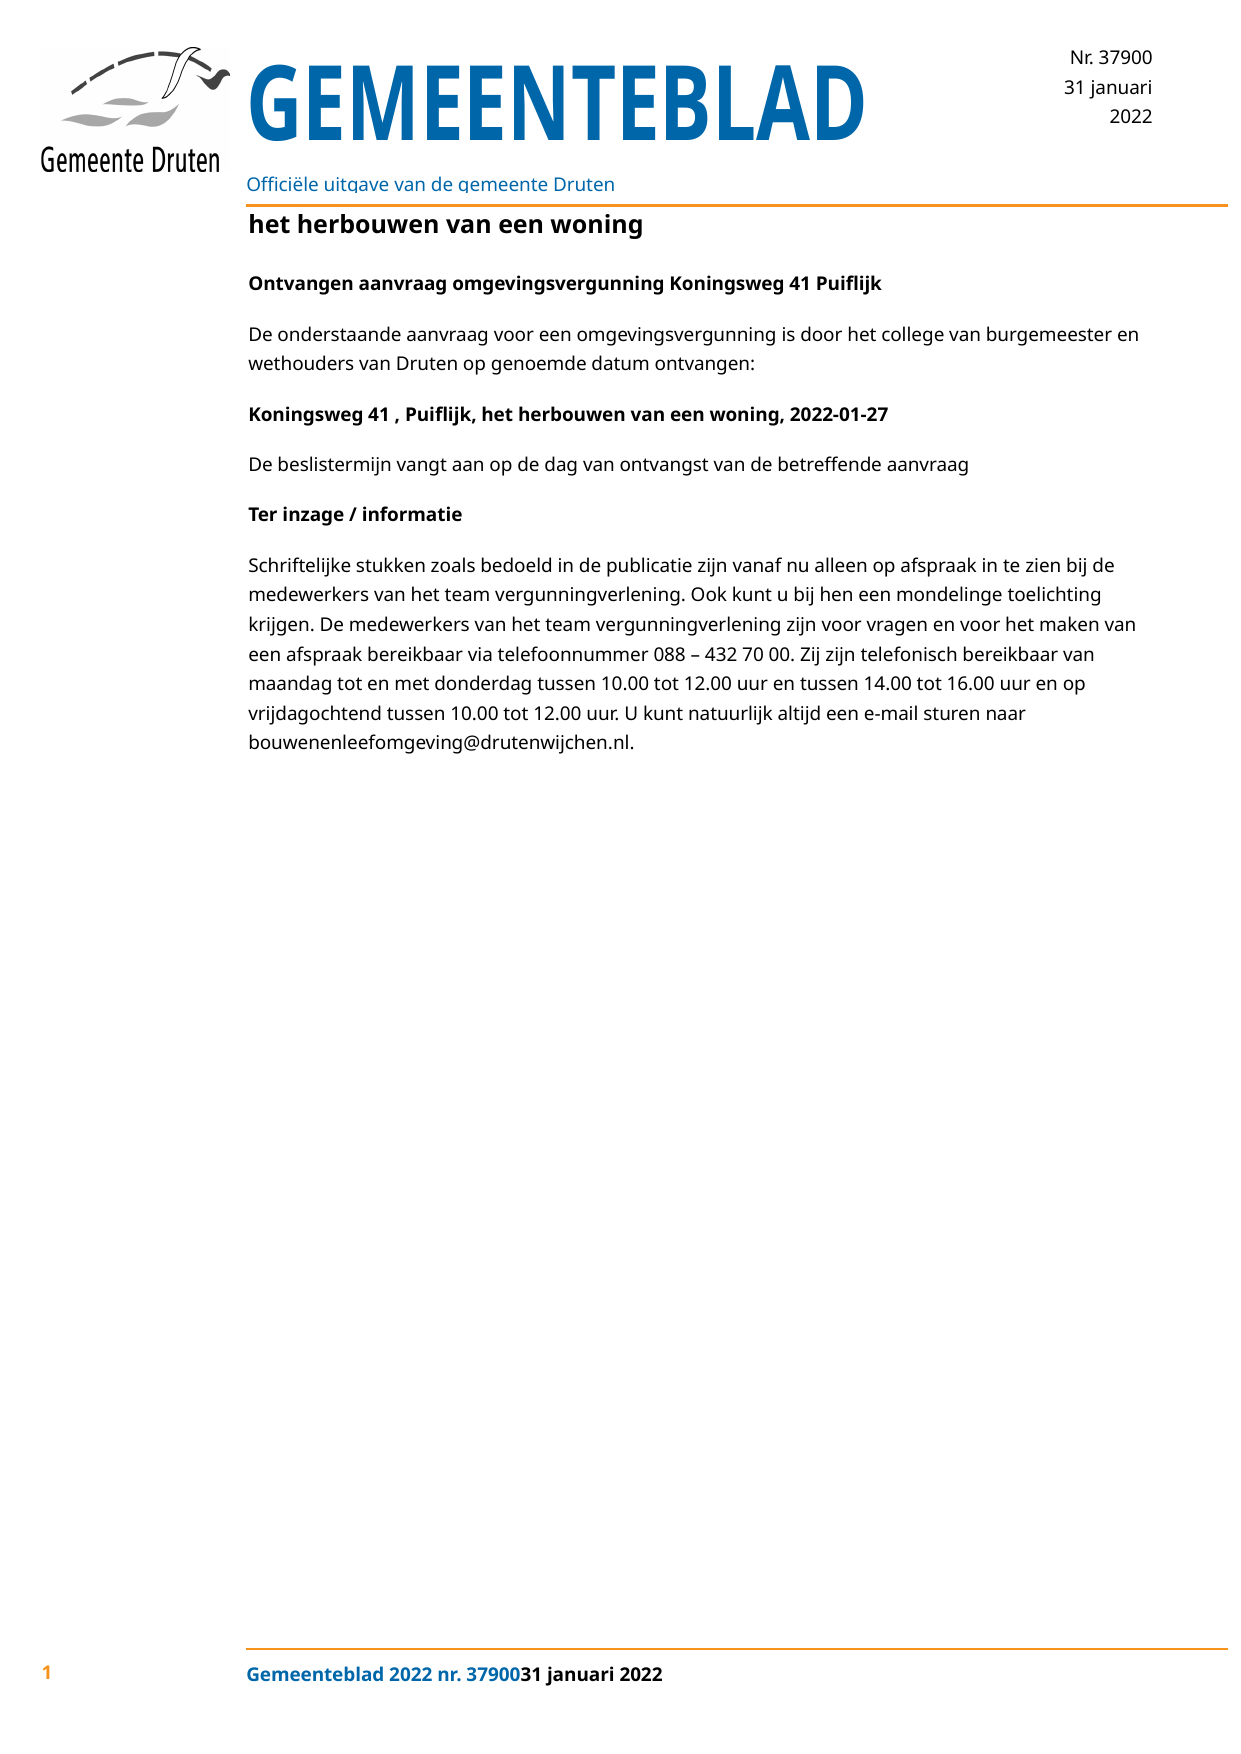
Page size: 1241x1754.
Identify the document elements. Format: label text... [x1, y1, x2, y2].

text Schriftelijke stukken zoals bedoeld in de publicatie zijn vanaf nu alleen op afspraak in te zien bij de medewerkers van het team vergunningverlening. Ook kunt u bij hen een mondelinge toelichting krijgen. De medewerkers van het team vergunningverlening zijn voor vragen en voor het maken van een afspraak bereikbaar via telefoonnummer 088 – 432 70 00. Zij zijn telefonisch bereikbaar van maandag tot en met donderdag tussen 10.00 tot 12.00 uur en tussen 14.00 tot 16.00 uur en op vrijdagochtend tussen 10.00 tot 12.00 uur. U kunt natuurlijk altijd een e-mail sturen naar bouwenenleefomgeving@drutenwijchen.nl. [248, 552, 1152, 755]
text Ontvangen aanvraag omgevingsvergunning Koningsweg 41 Puiflijk [248, 270, 1152, 296]
text De onderstaande aanvraag voor een omgevingsvergunning is door het college van burgemeester en wethouders van Druten op genoemde datum ontvangen: [248, 321, 1152, 376]
text Ter inzage / informatie [248, 502, 1152, 527]
text De beslistermijn vangt aan op de dag van ontvangst van de betreffende aanvraag [248, 451, 1152, 477]
text het herbouwen van een woning [248, 207, 1152, 241]
picture [41, 47, 231, 172]
text Koningsweg 41 , Puiflijk, het herbouwen van een woning, 2022-01-27 [248, 401, 1152, 426]
